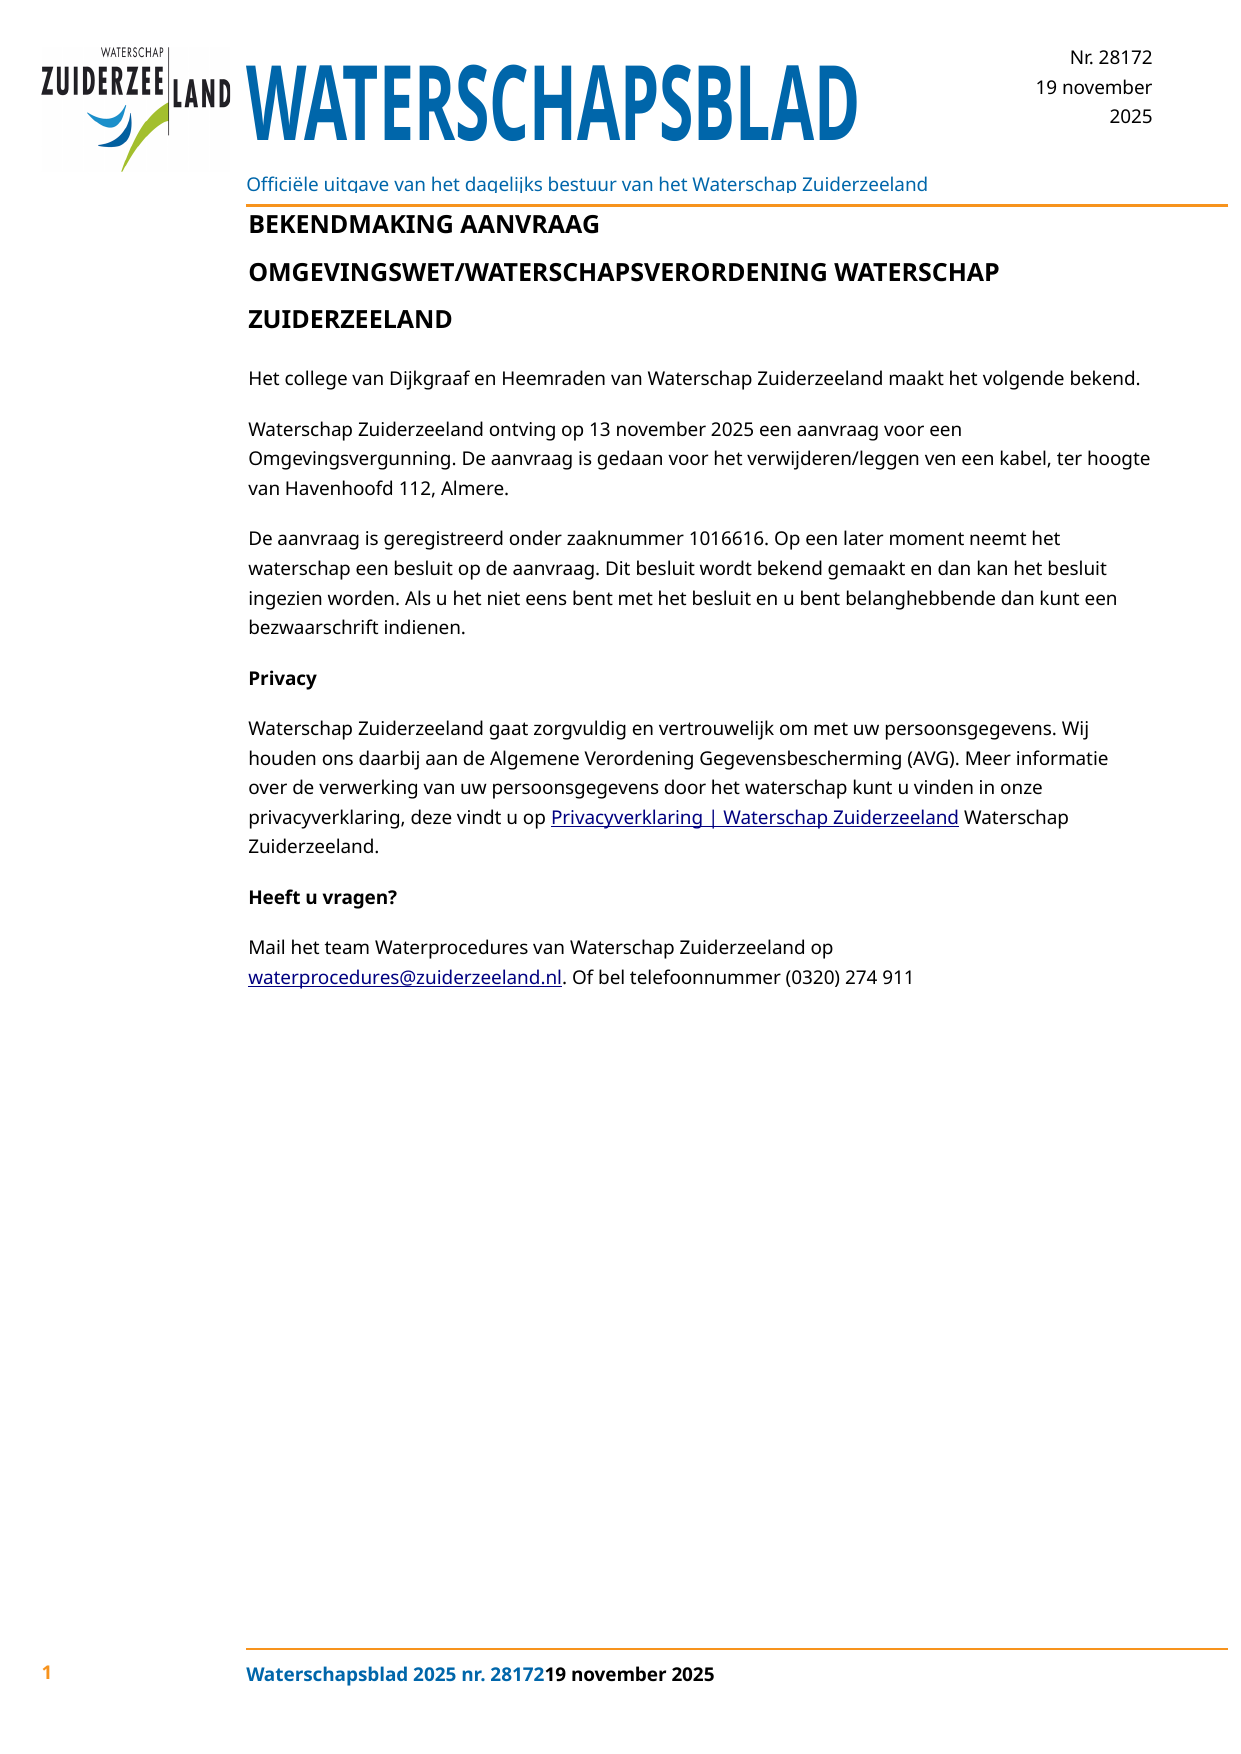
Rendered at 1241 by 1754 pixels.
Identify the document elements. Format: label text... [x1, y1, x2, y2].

text De aanvraag is geregistreerd onder zaaknummer 1016616. Op een later moment neemt het waterschap een besluit op de aanvraag. Dit besluit wordt bekend gemaakt en dan kan het besluit ingezien worden. Als u het niet eens bent met het besluit en u bent belanghebbende dan kunt een bezwaarschrift indienen. [248, 526, 1152, 640]
text Het college van Dijkgraaf en Heemraden van Waterschap Zuiderzeeland maakt het volgende bekend. [248, 366, 1152, 391]
text Waterschap Zuiderzeeland ontving op 13 november 2025 een aanvraag voor een Omgevingsvergunning. De aanvraag is gedaan voor het verwijderen/leggen ven een kabel, ter hoogte van Havenhoofd 112, Almere. [248, 416, 1152, 501]
picture [41, 47, 231, 172]
text BEKENDMAKING AANVRAAG OMGEVINGSWET/WATERSCHAPSVERORDENING WATERSCHAP ZUIDERZEELAND [248, 207, 1152, 336]
text Privacy [248, 665, 1152, 690]
text Heeft u vragen? [248, 884, 1152, 909]
text Waterschap Zuiderzeeland gaat zorgvuldig en vertrouwelijk om met uw persoonsgegevens. Wij houden ons daarbij aan de Algemene Verordening Gegevensbescherming (AVG). Meer informatie over de verwerking van uw persoonsgegevens door het waterschap kunt u vinden in onze privacyverklaring, deze vindt u op Privacyverklaring | Waterschap Zuiderzeeland Waterschap Zuiderzeeland. [248, 715, 1152, 859]
text Mail het team Waterprocedures van Waterschap Zuiderzeeland op waterprocedures@zuiderzeeland.nl. Of bel telefoonnummer (0320) 274 911 [248, 934, 1152, 989]
